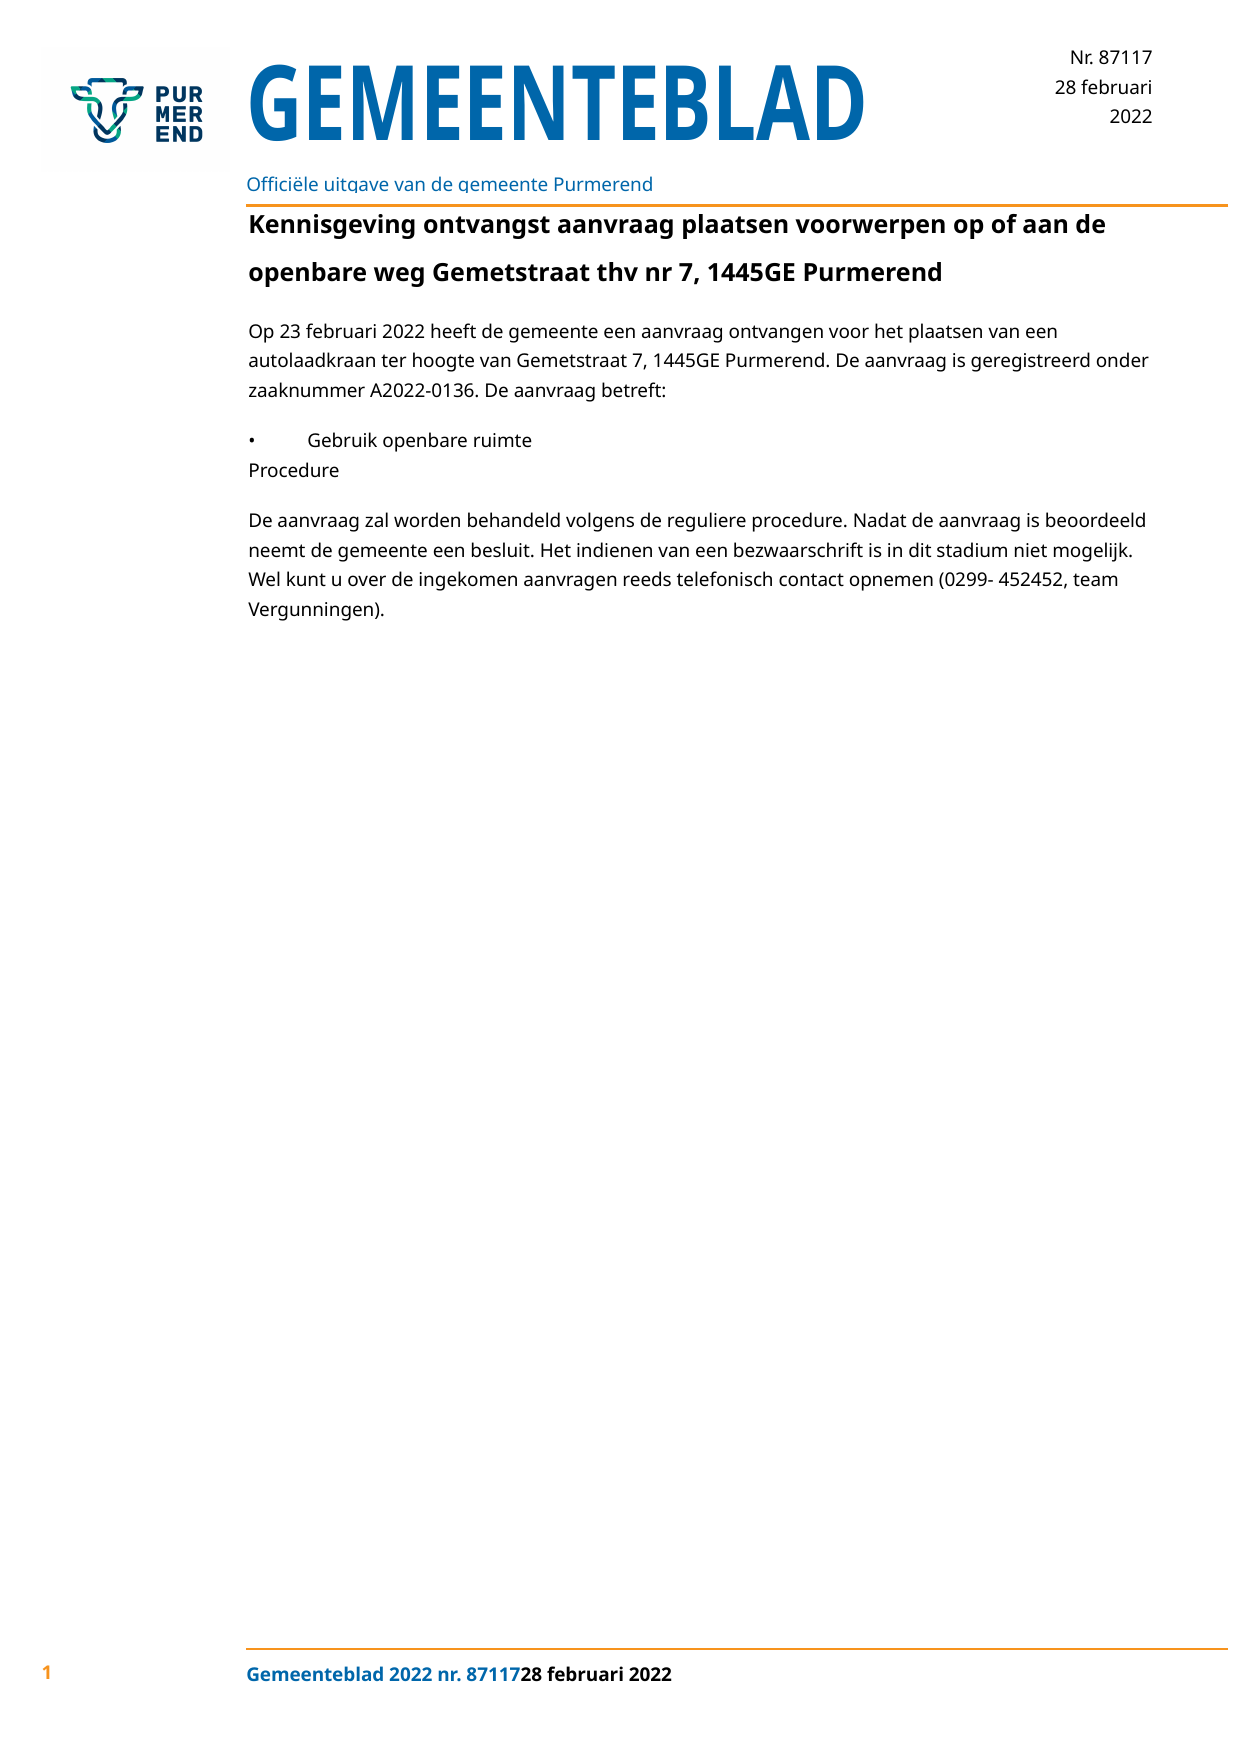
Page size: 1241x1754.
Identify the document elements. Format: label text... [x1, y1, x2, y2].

text Procedure [248, 457, 1152, 483]
picture [41, 47, 231, 172]
text Kennisgeving ontvangst aanvraag plaatsen voorwerpen op of aan de openbare weg Gemetstraat thv nr 7, 1445GE Purmerend [248, 207, 1152, 288]
text Op 23 februari 2022 heeft de gemeente een aanvraag ontvangen voor het plaatsen van een autolaadkraan ter hoogte van Gemetstraat 7, 1445GE Purmerend. De aanvraag is geregistreerd onder zaaknummer A2022-0136. De aanvraag betreft: [248, 318, 1152, 403]
text De aanvraag zal worden behandeld volgens de reguliere procedure. Nadat de aanvraag is beoordeeld neemt de gemeente een besluit. Het indienen van een bezwaarschrift is in dit stadium niet mogelijk. Wel kunt u over de ingekomen aanvragen reeds telefonisch contact opnemen (0299- 452452, team Vergunningen). [248, 507, 1152, 622]
list Gebruik openbare ruimte [248, 427, 1152, 453]
